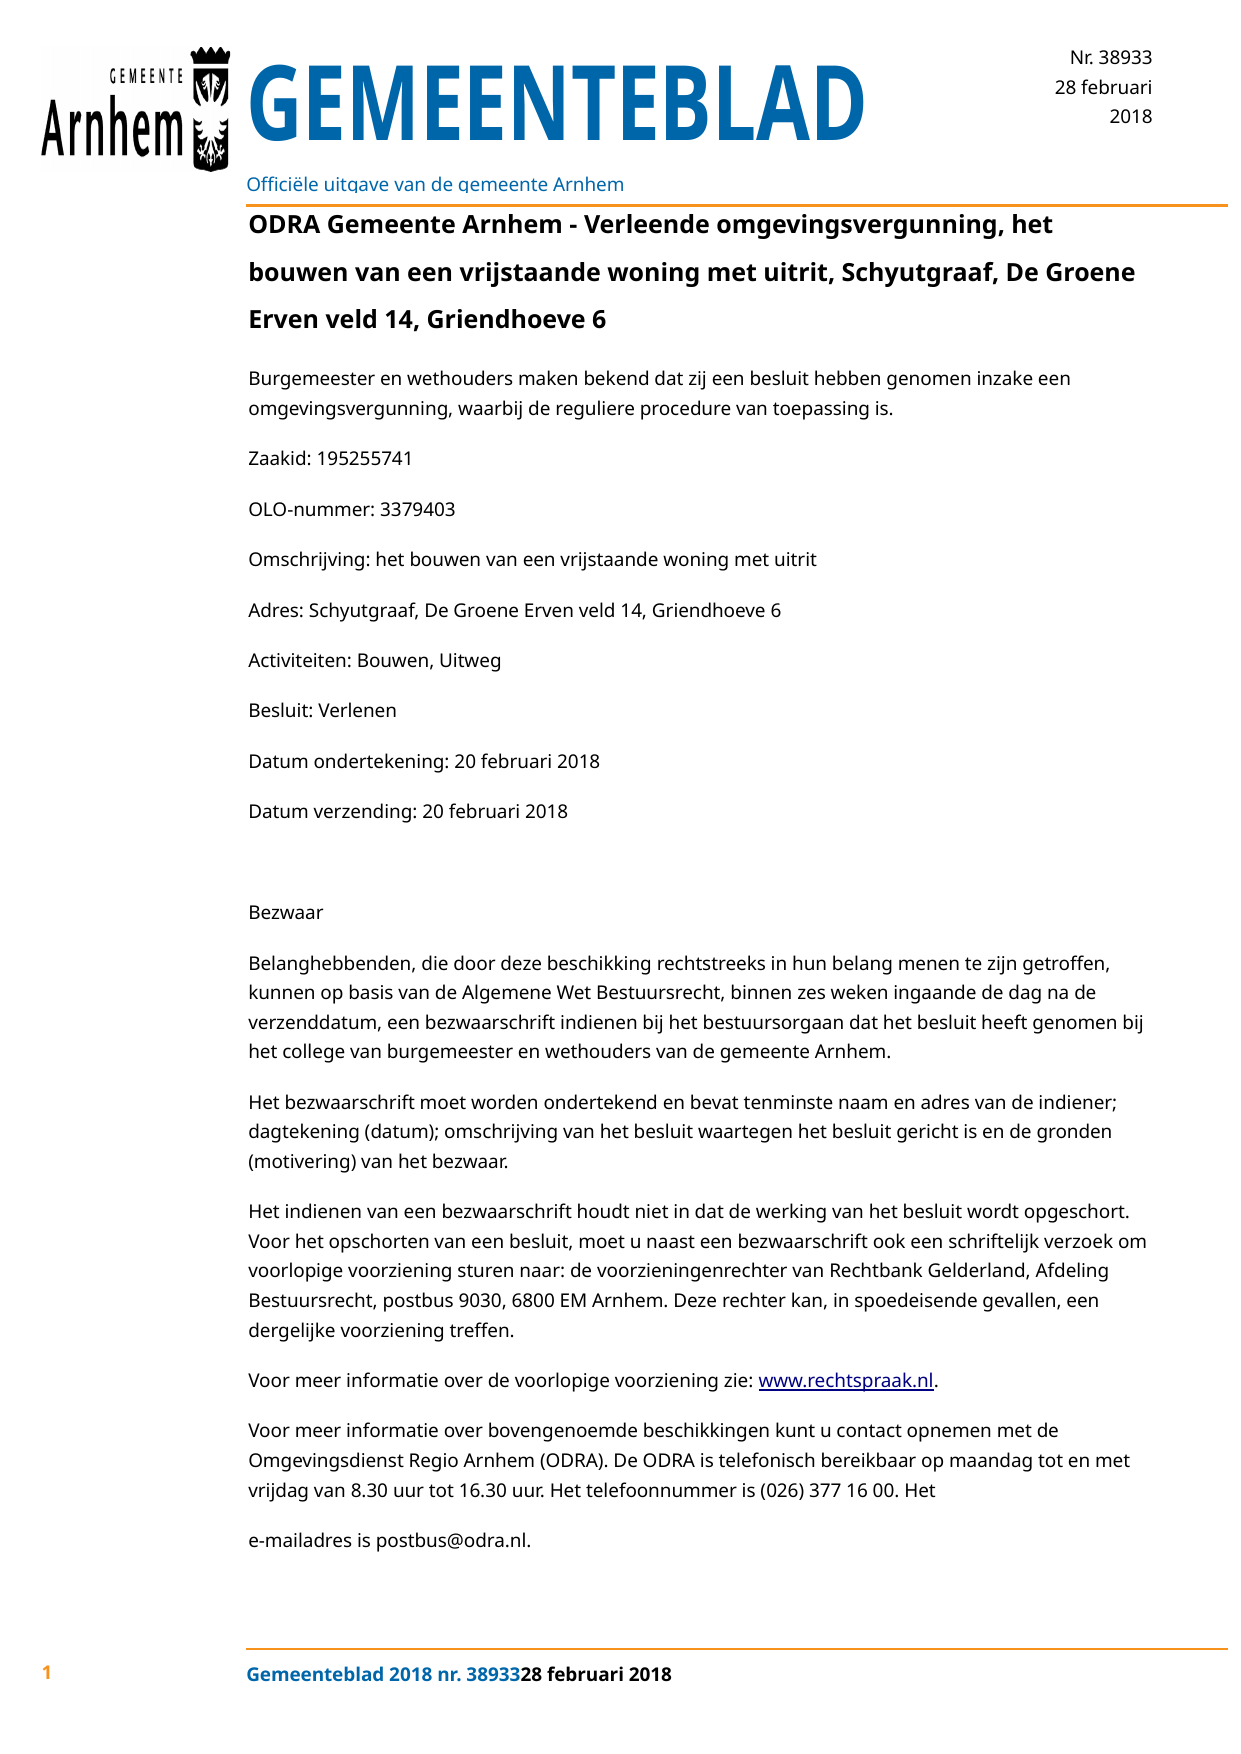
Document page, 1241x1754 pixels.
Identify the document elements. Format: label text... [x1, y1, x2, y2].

text Bezwaar [248, 899, 1152, 925]
text Omschrijving: het bouwen van een vrijstaande woning met uitrit [248, 546, 1152, 572]
text Belanghebbenden, die door deze beschikking rechtstreeks in hun belang menen te zijn getroffen, kunnen op basis van de Algemene Wet Bestuursrecht, binnen zes weken ingaande de dag na de verzenddatum, een bezwaarschrift indienen bij het bestuursorgaan dat het besluit heeft genomen bij het college van burgemeester en wethouders van de gemeente Arnhem. [248, 950, 1152, 1064]
text Burgemeester en wethouders maken bekend dat zij een besluit hebben genomen inzake een omgevingsvergunning, waarbij de reguliere procedure van toepassing is. [248, 366, 1152, 421]
text Datum ondertekening: 20 februari 2018 [248, 748, 1152, 774]
text Besluit: Verlenen [248, 698, 1152, 723]
text e-mailadres is postbus@odra.nl. [248, 1527, 1152, 1553]
text OLO-nummer: 3379403 [248, 496, 1152, 522]
text Het indienen van een bezwaarschrift houdt niet in dat de werking van het besluit wordt opgeschort. Voor het opschorten van een besluit, moet u naast een bezwaarschrift ook een schriftelijk verzoek om voorlopige voorziening sturen naar: de voorzieningenrechter van Rechtbank Gelderland, Afdeling Bestuursrecht, postbus 9030, 6800 EM Arnhem. Deze rechter kan, in spoedeisende gevallen, een dergelijke voorziening treffen. [248, 1198, 1152, 1342]
text Het bezwaarschrift moet worden ondertekend en bevat tenminste naam en adres van de indiener; dagtekening (datum); omschrijving van het besluit waartegen het besluit gericht is en de gronden (motivering) van het bezwaar. [248, 1089, 1152, 1174]
text Datum verzending: 20 februari 2018 [248, 798, 1152, 824]
text Adres: Schyutgraaf, De Groene Erven veld 14, Griendhoeve 6 [248, 597, 1152, 622]
text Activiteiten: Bouwen, Uitweg [248, 647, 1152, 673]
text ODRA Gemeente Arnhem - Verleende omgevingsvergunning, het bouwen van een vrijstaande woning met uitrit, Schyutgraaf, De Groene Erven veld 14, Griendhoeve 6 [248, 207, 1152, 336]
text Voor meer informatie over de voorlopige voorziening zie: www.rechtspraak.nl. [248, 1367, 1152, 1393]
picture [41, 47, 231, 172]
text Voor meer informatie over bovengenoemde beschikkingen kunt u contact opnemen met de Omgevingsdienst Regio Arnhem (ODRA). De ODRA is telefonisch bereikbaar op maandag tot en met vrijdag van 8.30 uur tot 16.30 uur. Het telefoonnummer is (026) 377 16 00. Het [248, 1418, 1152, 1502]
text Zaakid: 195255741 [248, 446, 1152, 471]
